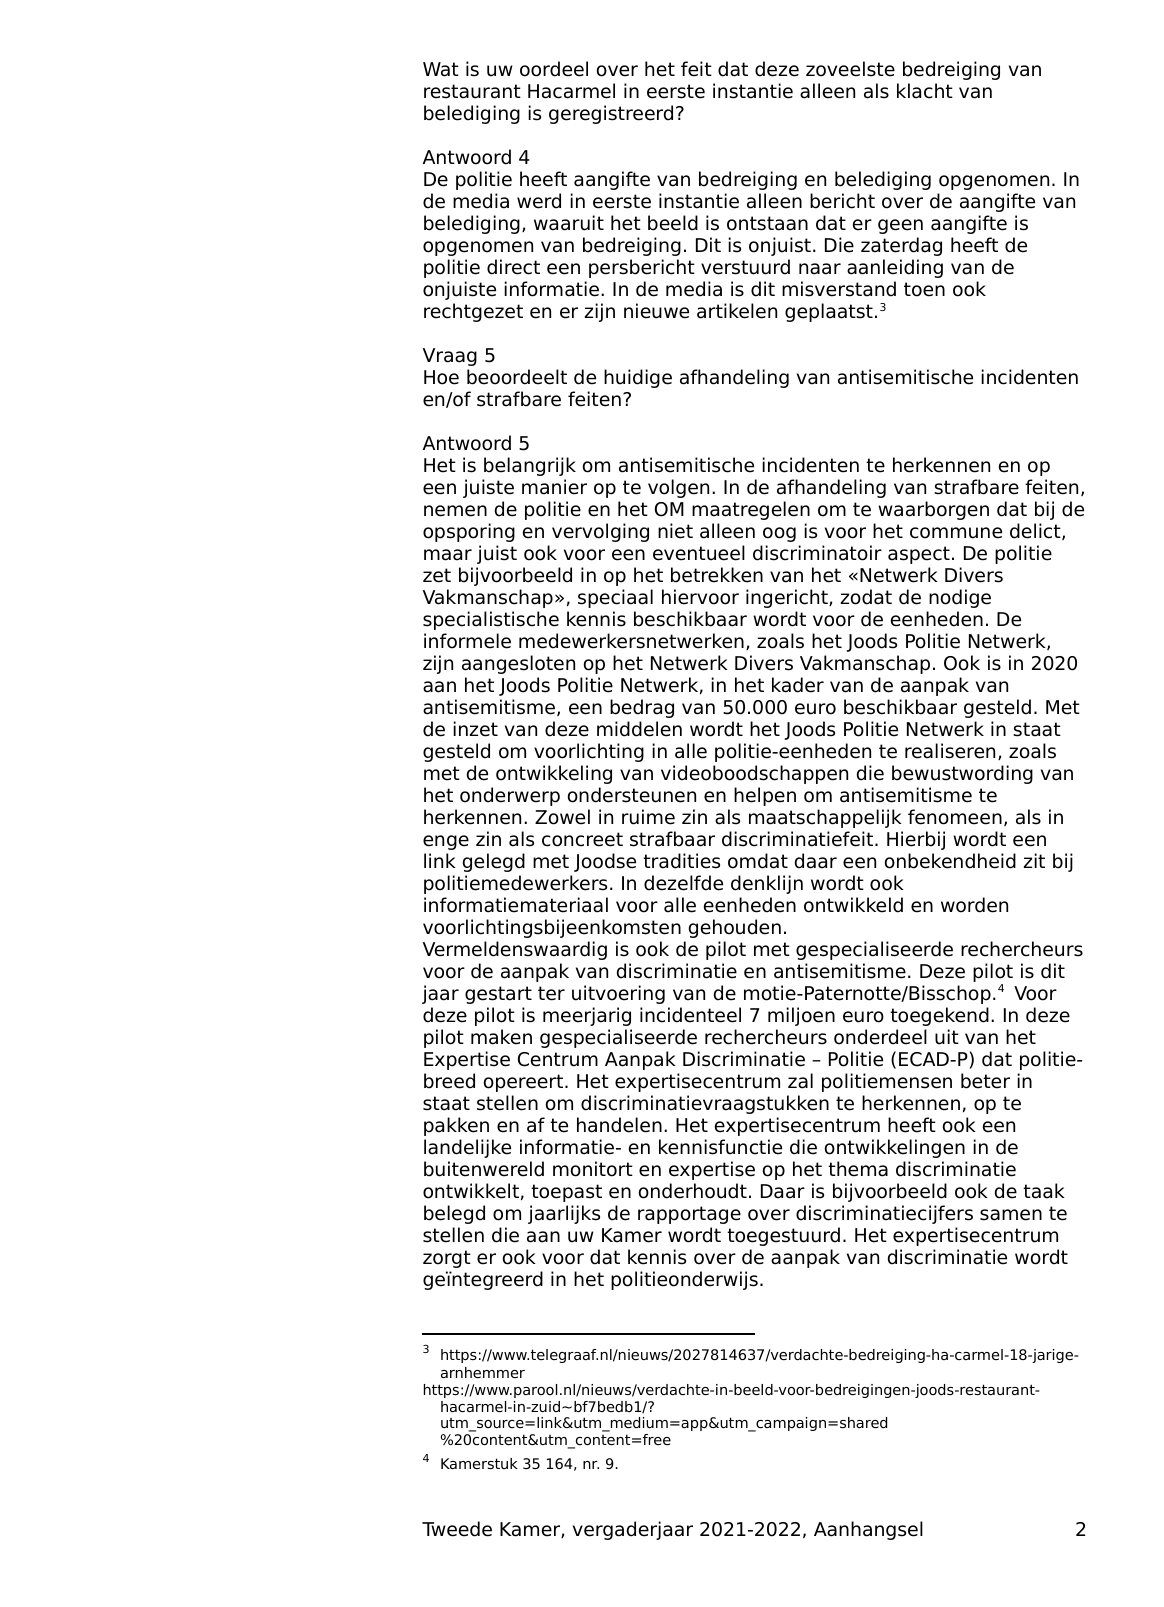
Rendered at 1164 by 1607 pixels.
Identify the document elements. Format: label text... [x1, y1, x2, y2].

text Hoe beoordeelt de huidige afhandeling van antisemitische incidenten en/of strafbare feiten? [422, 367, 1087, 411]
text De politie heeft aangifte van bedreiging en belediging opgenomen. In de media werd in eerste instantie alleen bericht over de aangifte van belediging, waaruit het beeld is ontstaan dat er geen aangifte is opgenomen van bedreiging. Dit is onjuist. Die zaterdag heeft de politie direct een persbericht verstuurd naar aanleiding van de onjuiste informatie. In de media is dit misverstand toen ook rechtgezet en er zijn nieuwe artikelen geplaatst. [422, 169, 1087, 323]
text Antwoord 5 [422, 433, 1087, 455]
text https://www.telegraaf.nl/nieuws/2027814637/verdachte-bedreiging-ha-carmel-18-jarige-arnhemmer [422, 1343, 1087, 1382]
text Antwoord 4 [422, 147, 1087, 169]
text Het is belangrijk om antisemitische incidenten te herkennen en op een juiste manier op te volgen. In de afhandeling van strafbare feiten, nemen de politie en het OM maatregelen om te waarborgen dat bij de opsporing en vervolging niet alleen oog is voor het commune delict, maar juist ook voor een eventueel discriminatoir aspect. De politie zet bijvoorbeeld in op het betrekken van het «Netwerk Divers Vakmanschap», speciaal hiervoor ingericht, zodat de nodige specialistische kennis beschikbaar wordt voor de eenheden. De informele medewerkersnetwerken, zoals het Joods Politie Netwerk, zijn aangesloten op het Netwerk Divers Vakmanschap. Ook is in 2020 aan het Joods Politie Netwerk, in het kader van de aanpak van antisemitisme, een bedrag van 50.000 euro beschikbaar gesteld. Met de inzet van deze middelen wordt het Joods Politie Netwerk in staat gesteld om voorlichting in alle politie-eenheden te realiseren, zoals met de ontwikkeling van videoboodschappen die bewustwording van het onderwerp ondersteunen en helpen om antisemitisme te herkennen. Zowel in ruime zin als maatschappelijk fenomeen, als in enge zin als concreet strafbaar discriminatiefeit. Hierbij wordt een link gelegd met Joodse tradities omdat daar een onbekendheid zit bij politiemedewerkers. In dezelfde denklijn wordt ook informatiemateriaal voor alle eenheden ontwikkeld en worden voorlichtingsbijeenkomsten gehouden. [422, 455, 1087, 939]
text Wat is uw oordeel over het feit dat deze zoveelste bedreiging van restaurant Hacarmel in eerste instantie alleen als klacht van belediging is geregistreerd? [422, 59, 1087, 125]
text Vraag 5 [422, 345, 1087, 367]
text Kamerstuk 35 164, nr. 9. [422, 1452, 1087, 1474]
text https://www.parool.nl/nieuws/verdachte-in-beeld-voor-bedreigingen-joods-restaurant-hacarmel-in-zuid~bf7bedb1/?utm_source=link&utm_medium=app&utm_campaign=shared%20content&utm_content=free [422, 1382, 1087, 1449]
text Vermeldenswaardig is ook de pilot met gespecialiseerde rechercheurs voor de aanpak van discriminatie en antisemitisme. Deze pilot is dit jaar gestart ter uitvoering van de motie-Paternotte/Bisschop. Voor deze pilot is meerjarig incidenteel 7 miljoen euro toegekend. In deze pilot maken gespecialiseerde rechercheurs onderdeel uit van het Expertise Centrum Aanpak Discriminatie – Politie (ECAD-P) dat politie-breed opereert. Het expertisecentrum zal politiemensen beter in staat stellen om discriminatievraagstukken te herkennen, op te pakken en af te handelen. Het expertisecentrum heeft ook een landelijke informatie- en kennisfunctie die ontwikkelingen in de buitenwereld monitort en expertise op het thema discriminatie ontwikkelt, toepast en onderhoudt. Daar is bijvoorbeeld ook de taak belegd om jaarlijks de rapportage over discriminatiecijfers samen te stellen die aan uw Kamer wordt toegestuurd. Het expertisecentrum zorgt er ook voor dat kennis over de aanpak van discriminatie wordt geïntegreerd in het politieonderwijs. [422, 939, 1087, 1291]
